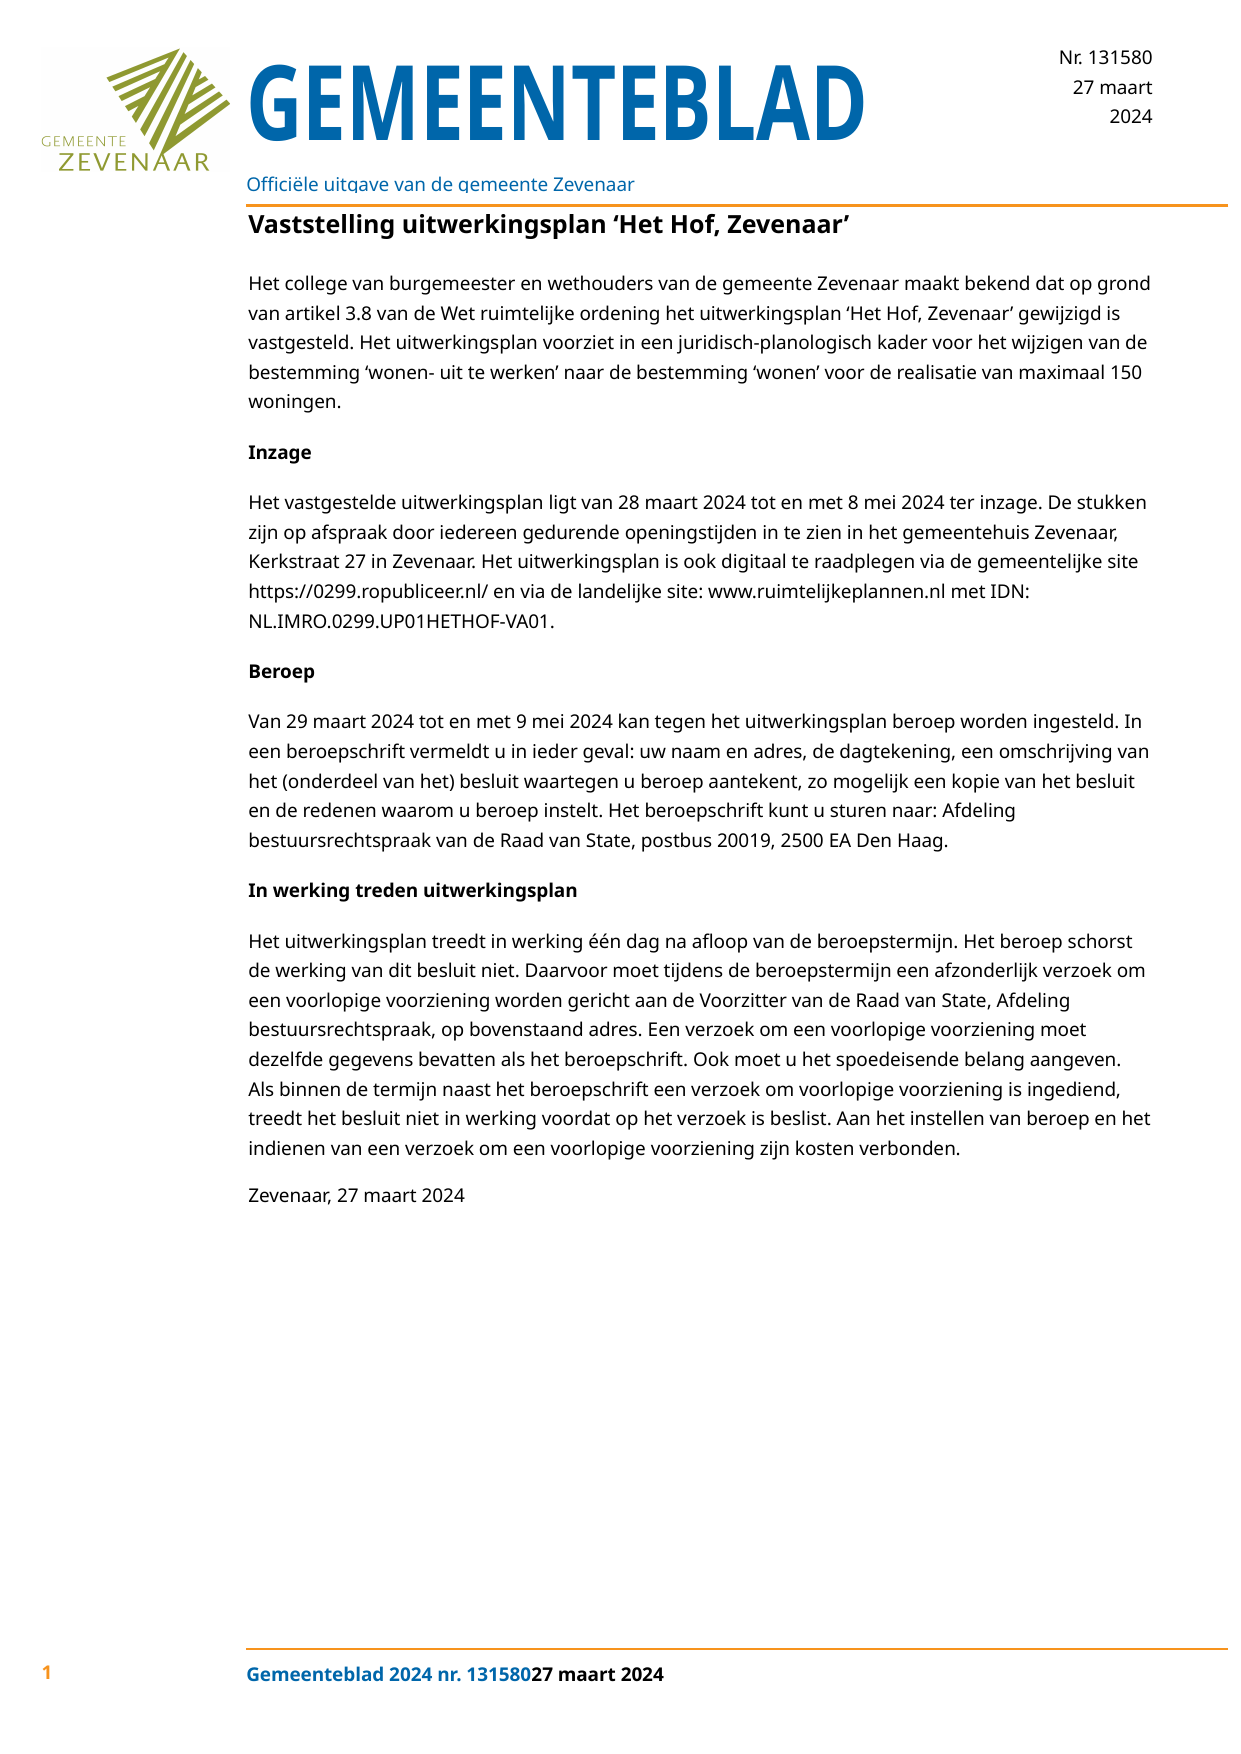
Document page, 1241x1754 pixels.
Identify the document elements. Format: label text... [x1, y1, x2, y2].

text Vaststelling uitwerkingsplan ‘Het Hof, Zevenaar’ [248, 207, 1152, 241]
text Van 29 maart 2024 tot en met 9 mei 2024 kan tegen het uitwerkingsplan beroep worden ingesteld. In een beroepschrift vermeldt u in ieder geval: uw naam en adres, de dagtekening, een omschrijving van het (onderdeel van het) besluit waartegen u beroep aantekent, zo mogelijk een kopie van het besluit en de redenen waarom u beroep instelt. Het beroepschrift kunt u sturen naar: Afdeling bestuursrechtspraak van de Raad van State, postbus 20019, 2500 EA Den Haag. [248, 709, 1152, 853]
text Het college van burgemeester en wethouders van de gemeente Zevenaar maakt bekend dat op grond van artikel 3.8 van de Wet ruimtelijke ordening het uitwerkingsplan ‘Het Hof, Zevenaar’ gewijzigd is vastgesteld. Het uitwerkingsplan voorziet in een juridisch-planologisch kader voor het wijzigen van de bestemming ‘wonen- uit te werken’ naar de bestemming ‘wonen’ voor de realisatie van maximaal 150 woningen. [248, 270, 1152, 414]
text Beroep [248, 658, 1152, 684]
text Zevenaar, 27 maart 2024 [248, 1183, 1152, 1208]
text In werking treden uitwerkingsplan [248, 877, 1152, 903]
picture [41, 47, 231, 172]
text Het vastgestelde uitwerkingsplan ligt van 28 maart 2024 tot en met 8 mei 2024 ter inzage. De stukken zijn op afspraak door iedereen gedurende openingstijden in te zien in het gemeentehuis Zevenaar, Kerkstraat 27 in Zevenaar. Het uitwerkingsplan is ook digitaal te raadplegen via de gemeentelijke site https://0299.ropubliceer.nl/ en via de landelijke site: www.ruimtelijkeplannen.nl met IDN: NL.IMRO.0299.UP01HETHOF-VA01. [248, 489, 1152, 633]
text Het uitwerkingsplan treedt in werking één dag na afloop van de beroepstermijn. Het beroep schorst de werking van dit besluit niet. Daarvoor moet tijdens de beroepstermijn een afzonderlijk verzoek om een voorlopige voorziening worden gericht aan de Voorzitter van de Raad van State, Afdeling bestuursrechtspraak, op bovenstaand adres. Een verzoek om een voorlopige voorziening moet dezelfde gegevens bevatten als het beroepschrift. Ook moet u het spoedeisende belang aangeven. Als binnen de termijn naast het beroepschrift een verzoek om voorlopige voorziening is ingediend, treedt het besluit niet in werking voordat op het verzoek is beslist. Aan het instellen van beroep en het indienen van een verzoek om een voorlopige voorziening zijn kosten verbonden. [248, 928, 1152, 1161]
text Inzage [248, 439, 1152, 465]
